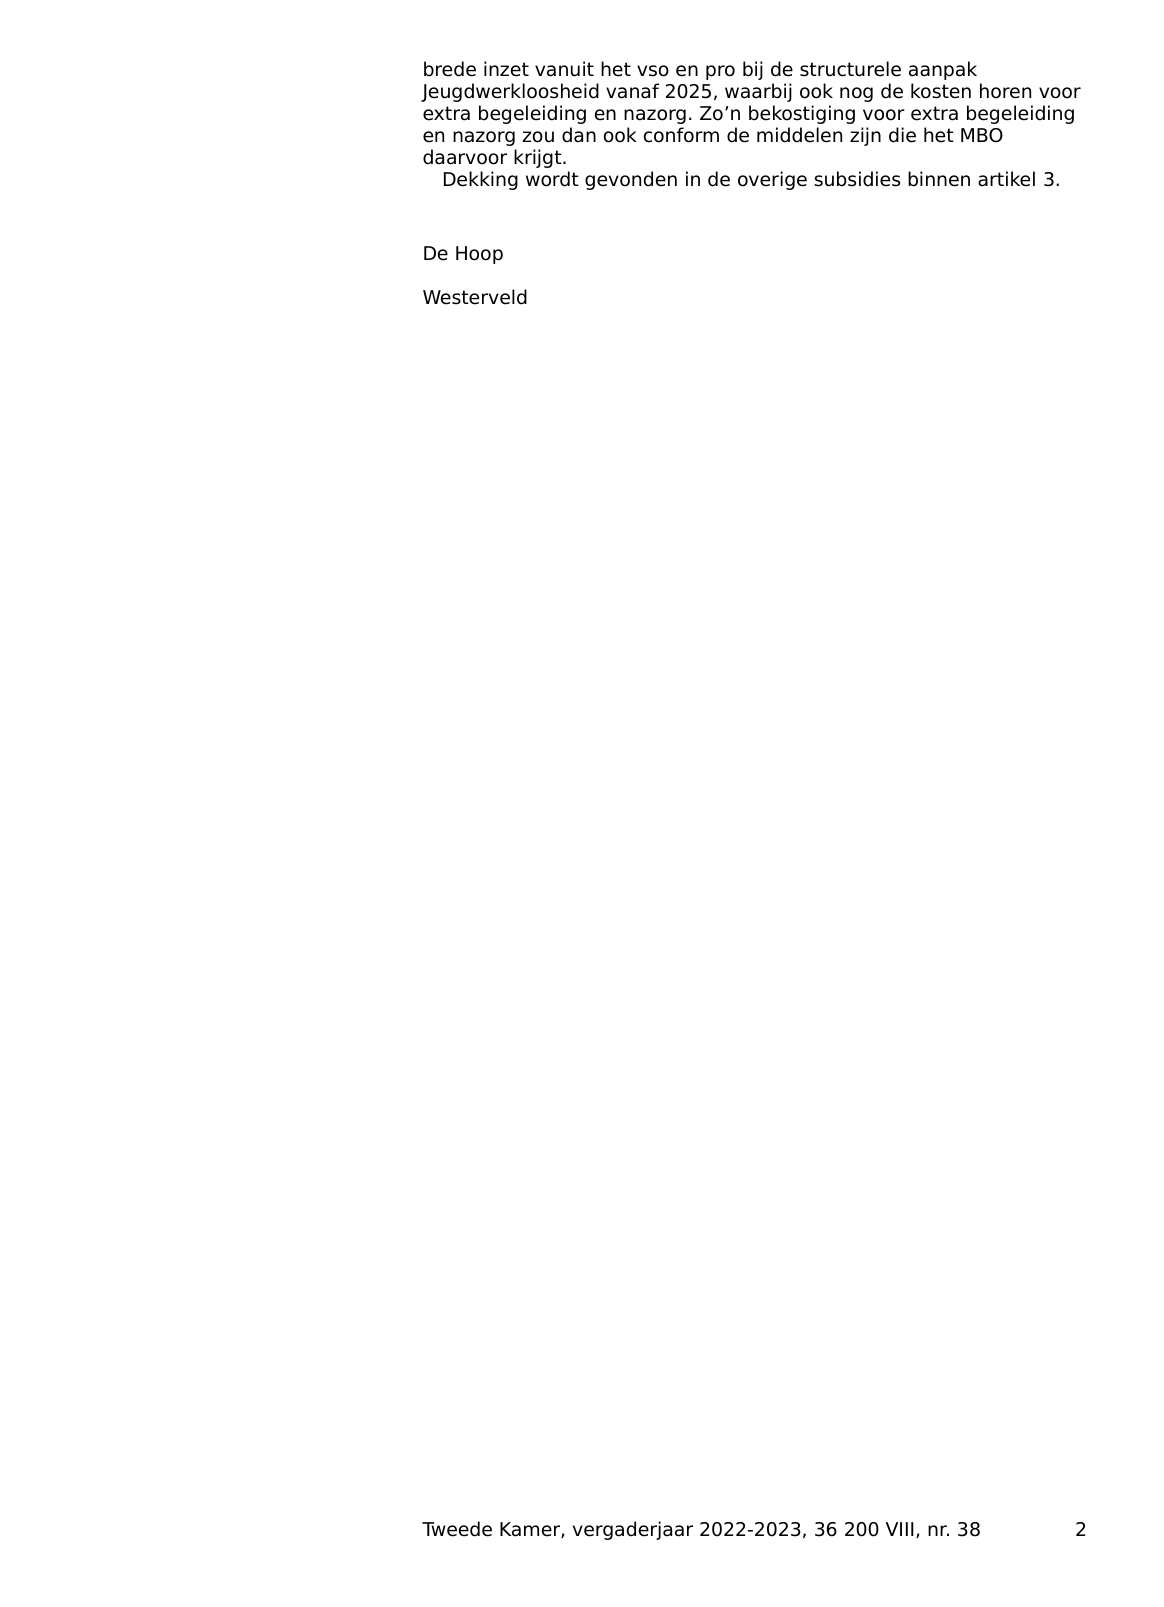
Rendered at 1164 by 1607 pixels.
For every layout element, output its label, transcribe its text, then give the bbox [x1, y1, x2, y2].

text De Hoop Westerveld [422, 221, 1087, 309]
text Dekking wordt gevonden in de overige subsidies binnen artikel 3. [422, 169, 1087, 191]
text brede inzet vanuit het vso en pro bij de structurele aanpak Jeugdwerkloosheid vanaf 2025, waarbij ook nog de kosten horen voor extra begeleiding en nazorg. Zo’n bekostiging voor extra begeleiding en nazorg zou dan ook conform de middelen zijn die het MBO daarvoor krijgt. [422, 59, 1087, 169]
